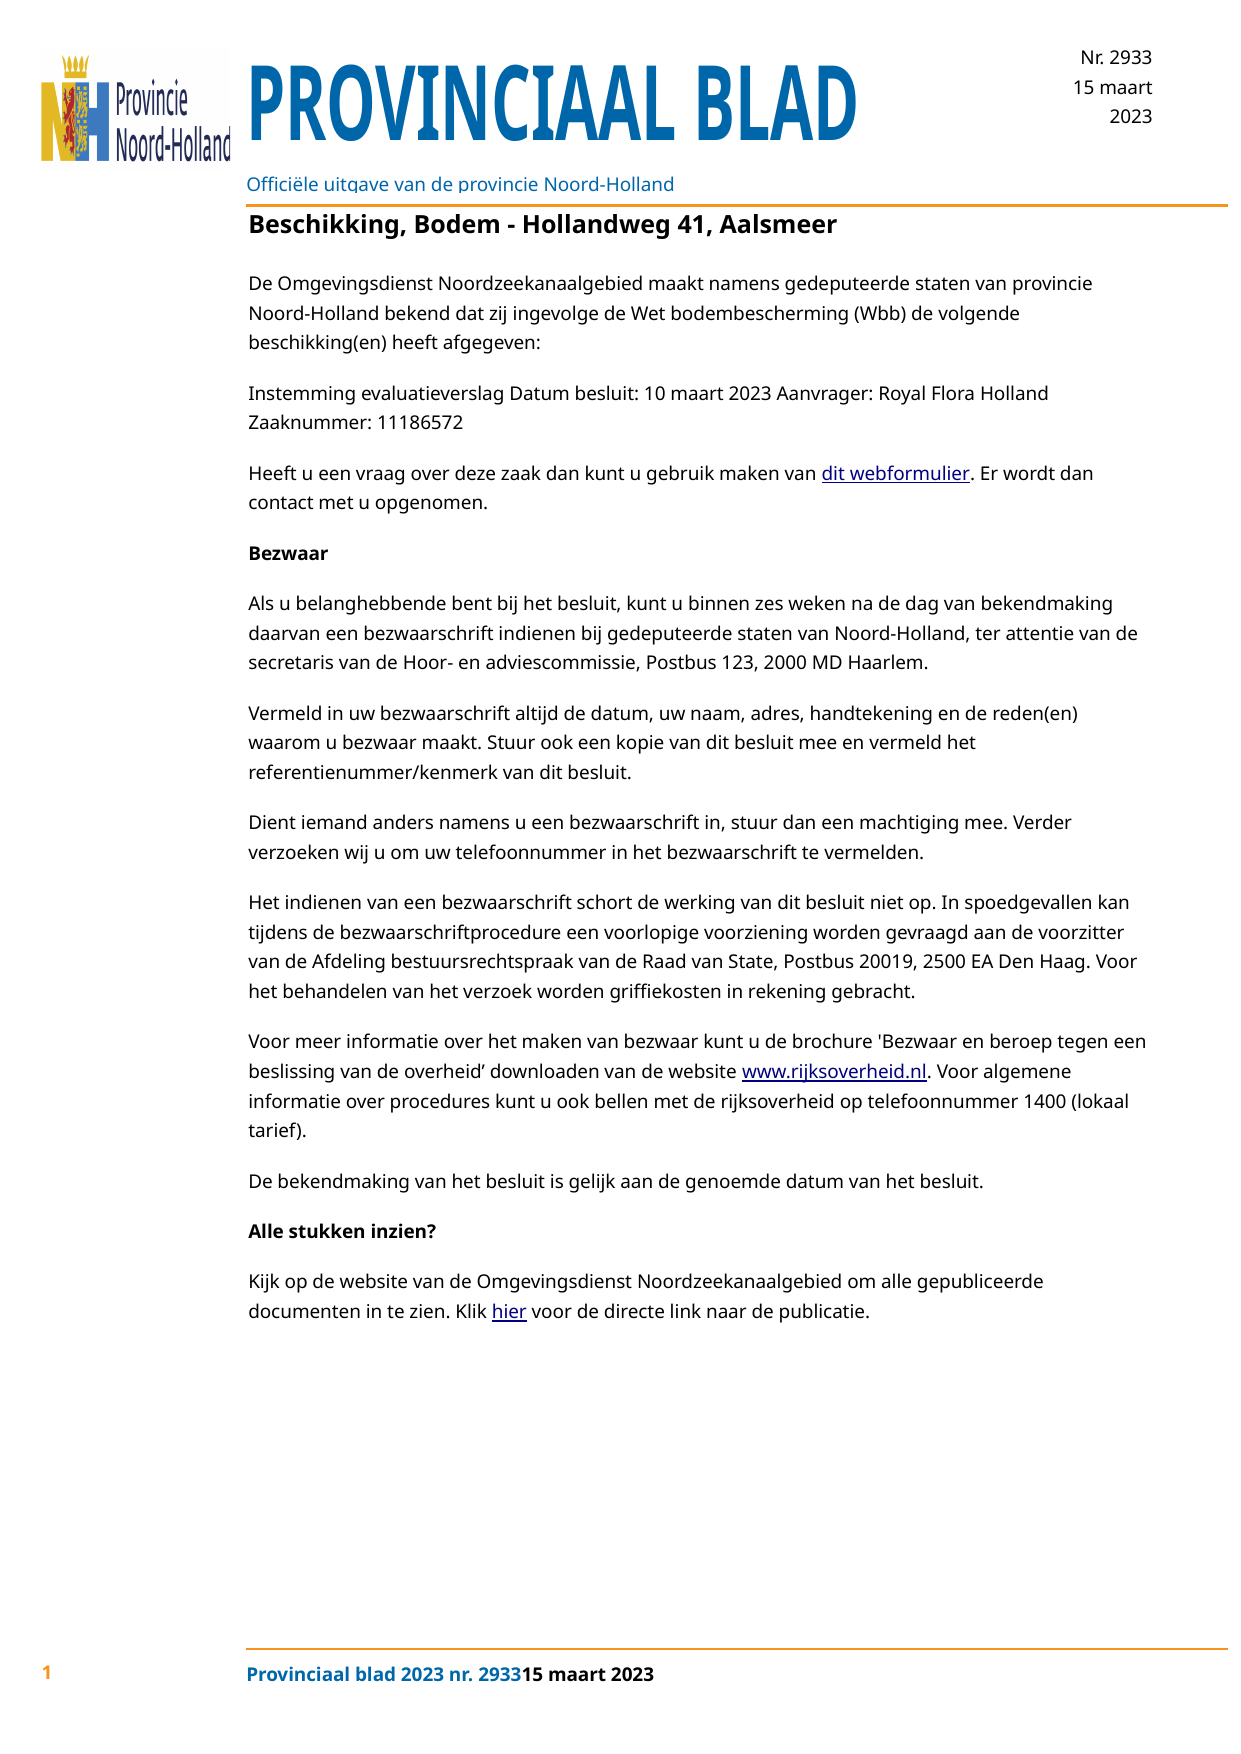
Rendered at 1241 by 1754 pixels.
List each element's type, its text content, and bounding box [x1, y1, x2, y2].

text De bekendmaking van het besluit is gelijk aan de genoemde datum van het besluit. [248, 1168, 1152, 1193]
text Als u belanghebbende bent bij het besluit, kunt u binnen zes weken na de dag van bekendmaking daarvan een bezwaarschrift indienen bij gedeputeerde staten van Noord-Holland, ter attentie van de secretaris van de Hoor- en adviescommissie, Postbus 123, 2000 MD Haarlem. [248, 590, 1152, 675]
text Beschikking, Bodem - Hollandweg 41, Aalsmeer [248, 207, 1152, 241]
text Vermeld in uw bezwaarschrift altijd de datum, uw naam, adres, handtekening en de reden(en) waarom u bezwaar maakt. Stuur ook een kopie van dit besluit mee en vermeld het referentienummer/kenmerk van dit besluit. [248, 700, 1152, 785]
text De Omgevingsdienst Noordzeekanaalgebied maakt namens gedeputeerde staten van provincie Noord-Holland bekend dat zij ingevolge de Wet bodembescherming (Wbb) de volgende beschikking(en) heeft afgegeven: [248, 270, 1152, 355]
picture [41, 47, 231, 172]
text Kijk op de website van de Omgevingsdienst Noordzeekanaalgebied om alle gepubliceerde documenten in te zien. Klik hier voor de directe link naar de publicatie. [248, 1269, 1152, 1324]
text Dient iemand anders namens u een bezwaarschrift in, stuur dan een machtiging mee. Verder verzoeken wij u om uw telefoonnummer in het bezwaarschrift te vermelden. [248, 809, 1152, 865]
text Instemming evaluatieverslag Datum besluit: 10 maart 2023 Aanvrager: Royal Flora Holland Zaaknummer: 11186572 [248, 380, 1152, 435]
text Alle stukken inzien? [248, 1218, 1152, 1244]
text Het indienen van een bezwaarschrift schort de werking van dit besluit niet op. In spoedgevallen kan tijdens de bezwaarschriftprocedure een voorlopige voorziening worden gevraagd aan de voorzitter van de Afdeling bestuursrechtspraak van de Raad van State, Postbus 20019, 2500 EA Den Haag. Voor het behandelen van het verzoek worden griffiekosten in rekening gebracht. [248, 889, 1152, 1004]
text Voor meer informatie over het maken van bezwaar kunt u de brochure 'Bezwaar en beroep tegen een beslissing van de overheid’ downloaden van de website www.rijksoverheid.nl. Voor algemene informatie over procedures kunt u ook bellen met de rijksoverheid op telefoonnummer 1400 (lokaal tarief). [248, 1029, 1152, 1143]
text Heeft u een vraag over deze zaak dan kunt u gebruik maken van dit webformulier. Er wordt dan contact met u opgenomen. [248, 460, 1152, 515]
text Bezwaar [248, 540, 1152, 566]
